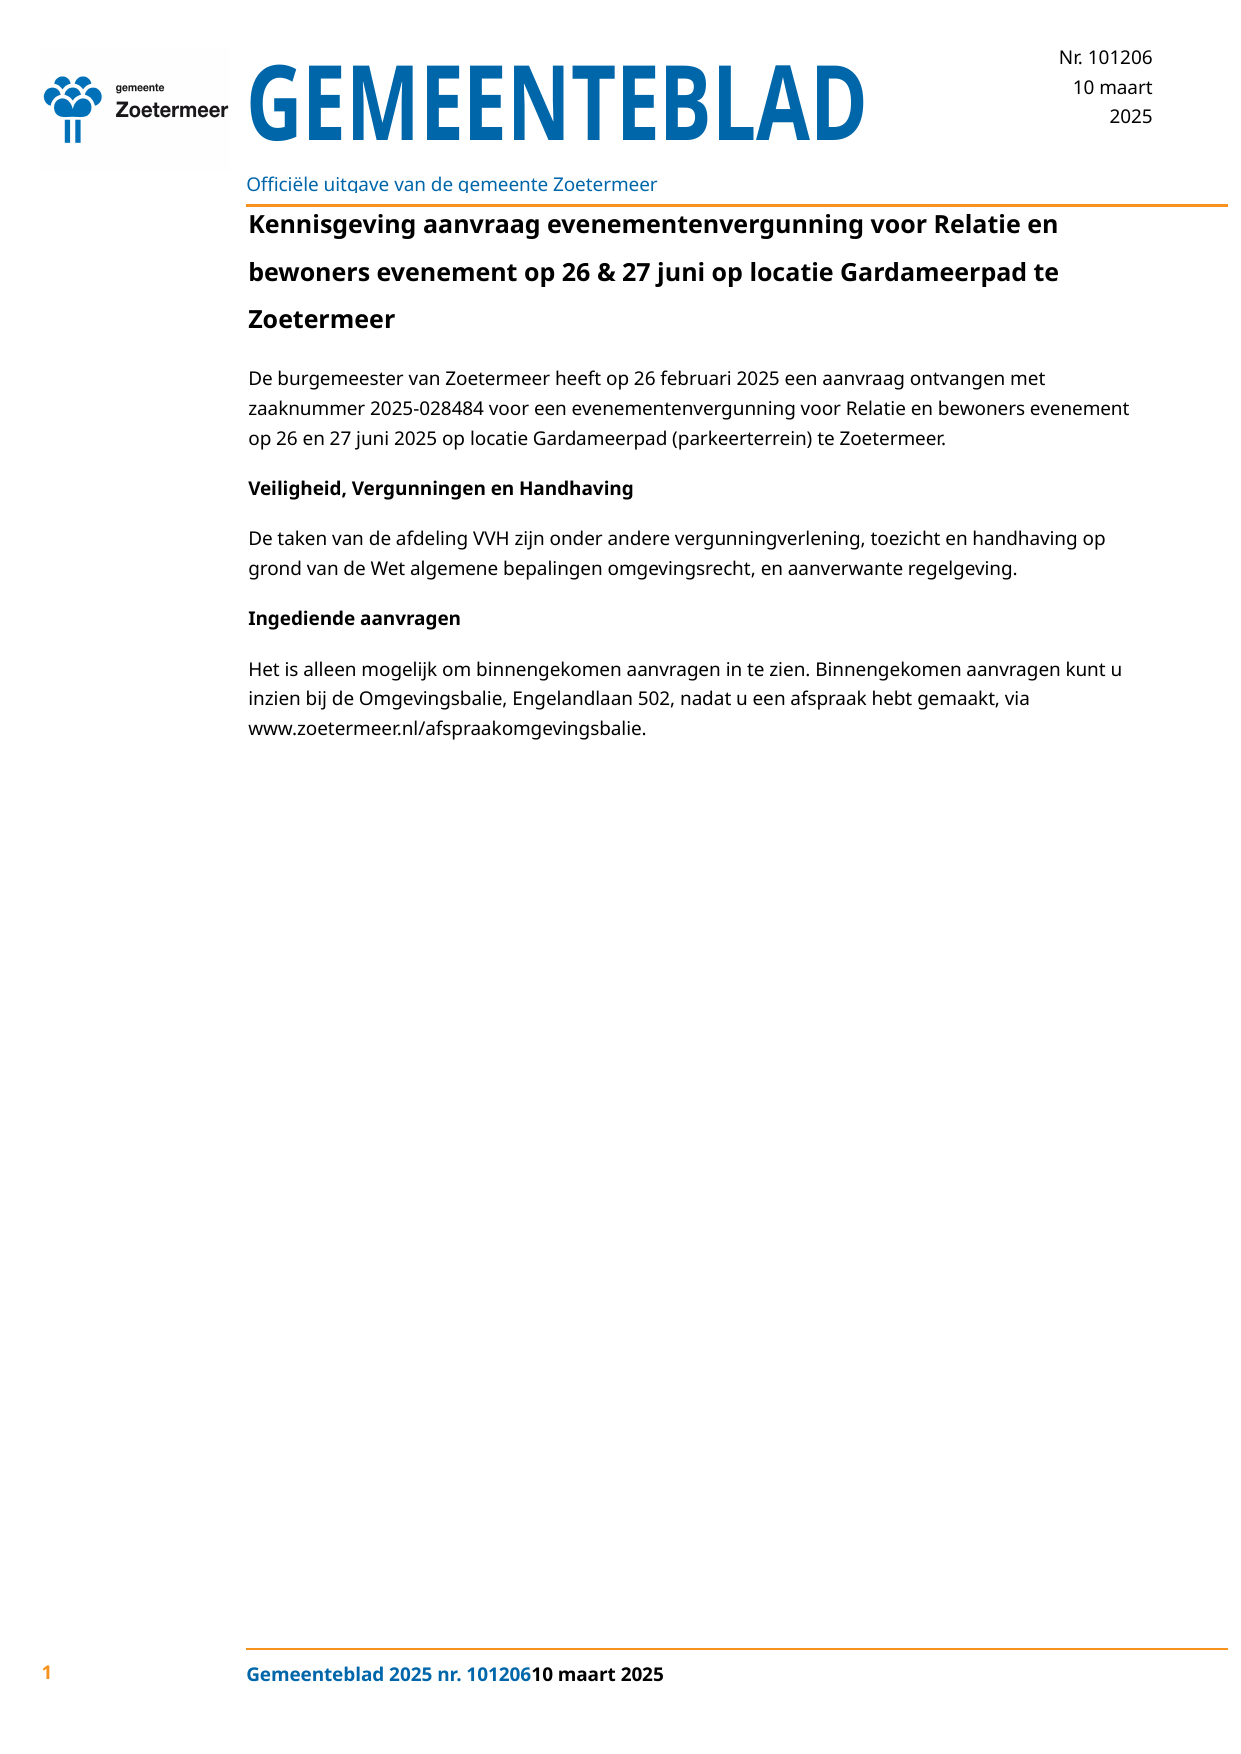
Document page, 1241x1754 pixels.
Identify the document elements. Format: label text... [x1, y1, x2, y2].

text Het is alleen mogelijk om binnengekomen aanvragen in te zien. Binnengekomen aanvragen kunt u inzien bij de Omgevingsbalie, Engelandlaan 502, nadat u een afspraak hebt gemaakt, via www.zoetermeer.nl/afspraakomgevingsbalie. [248, 656, 1152, 741]
picture [41, 47, 231, 172]
text Ingediende aanvragen [248, 606, 1152, 631]
text Veiligheid, Vergunningen en Handhaving [248, 475, 1152, 501]
text Kennisgeving aanvraag evenementenvergunning voor Relatie en bewoners evenement op 26 & 27 juni op locatie Gardameerpad te Zoetermeer [248, 207, 1152, 336]
text De taken van de afdeling VVH zijn onder andere vergunningverlening, toezicht en handhaving op grond van de Wet algemene bepalingen omgevingsrecht, en aanverwante regelgeving. [248, 526, 1152, 581]
text De burgemeester van Zoetermeer heeft op 26 februari 2025 een aanvraag ontvangen met zaaknummer 2025-028484 voor een evenementenvergunning voor Relatie en bewoners evenement op 26 en 27 juni 2025 op locatie Gardameerpad (parkeerterrein) te Zoetermeer. [248, 366, 1152, 450]
